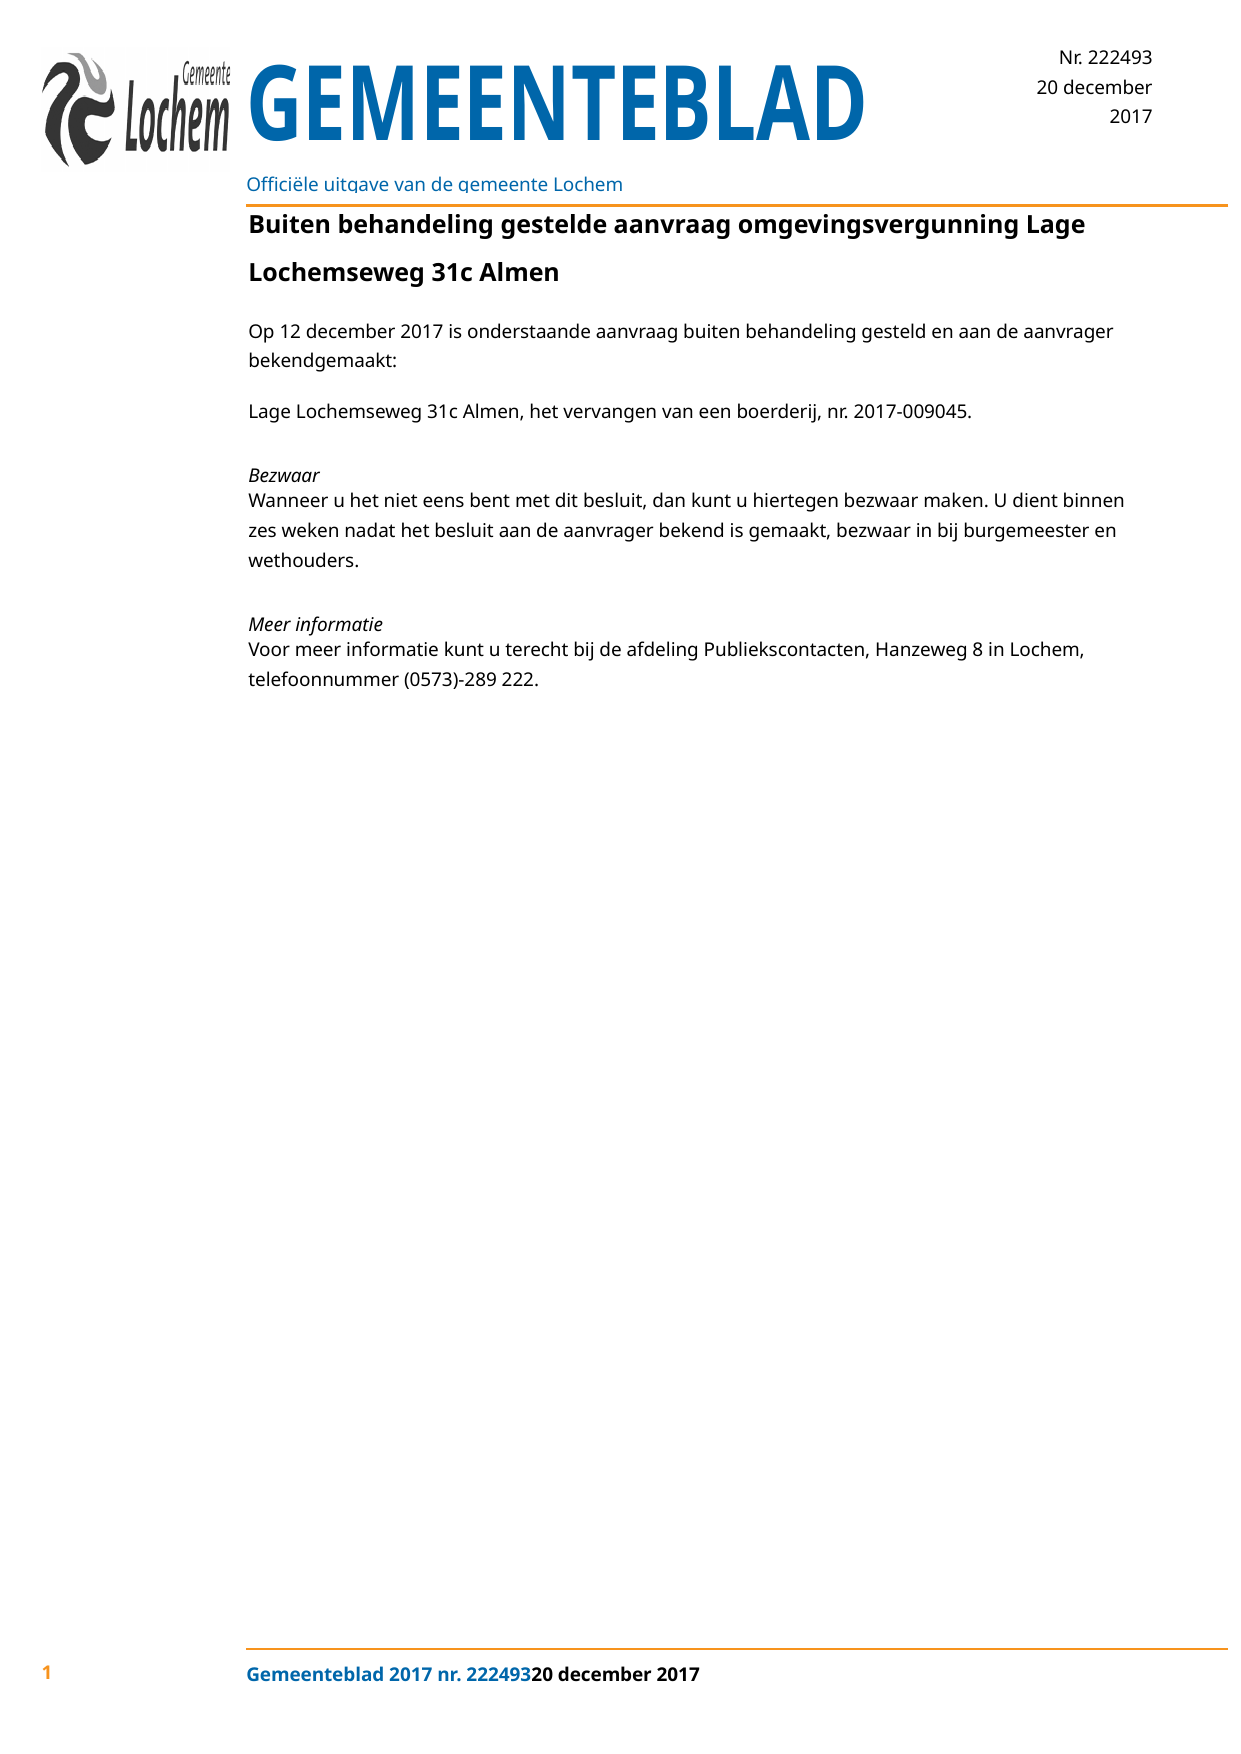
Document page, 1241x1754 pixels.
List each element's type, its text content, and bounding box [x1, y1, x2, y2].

text Wanneer u het niet eens bent met dit besluit, dan kunt u hiertegen bezwaar maken. U dient binnen zes weken nadat het besluit aan de aanvrager bekend is gemaakt, bezwaar in bij burgemeester en wethouders. [248, 488, 1152, 572]
text Voor meer informatie kunt u terecht bij de afdeling Publiekscontacten, Hanzeweg 8 in Lochem, telefoonnummer (0573)-289 222. [248, 636, 1152, 692]
text Lage Lochemseweg 31c Almen, het vervangen van een boerderij, nr. 2017-009045. [248, 398, 1152, 424]
text Meer informatie [248, 611, 1152, 636]
text Buiten behandeling gestelde aanvraag omgevingsvergunning Lage Lochemseweg 31c Almen [248, 207, 1152, 288]
text Op 12 december 2017 is onderstaande aanvraag buiten behandeling gesteld en aan de aanvrager bekendgemaakt: [248, 318, 1152, 373]
text Bezwaar [248, 462, 1152, 488]
picture [41, 47, 231, 172]
